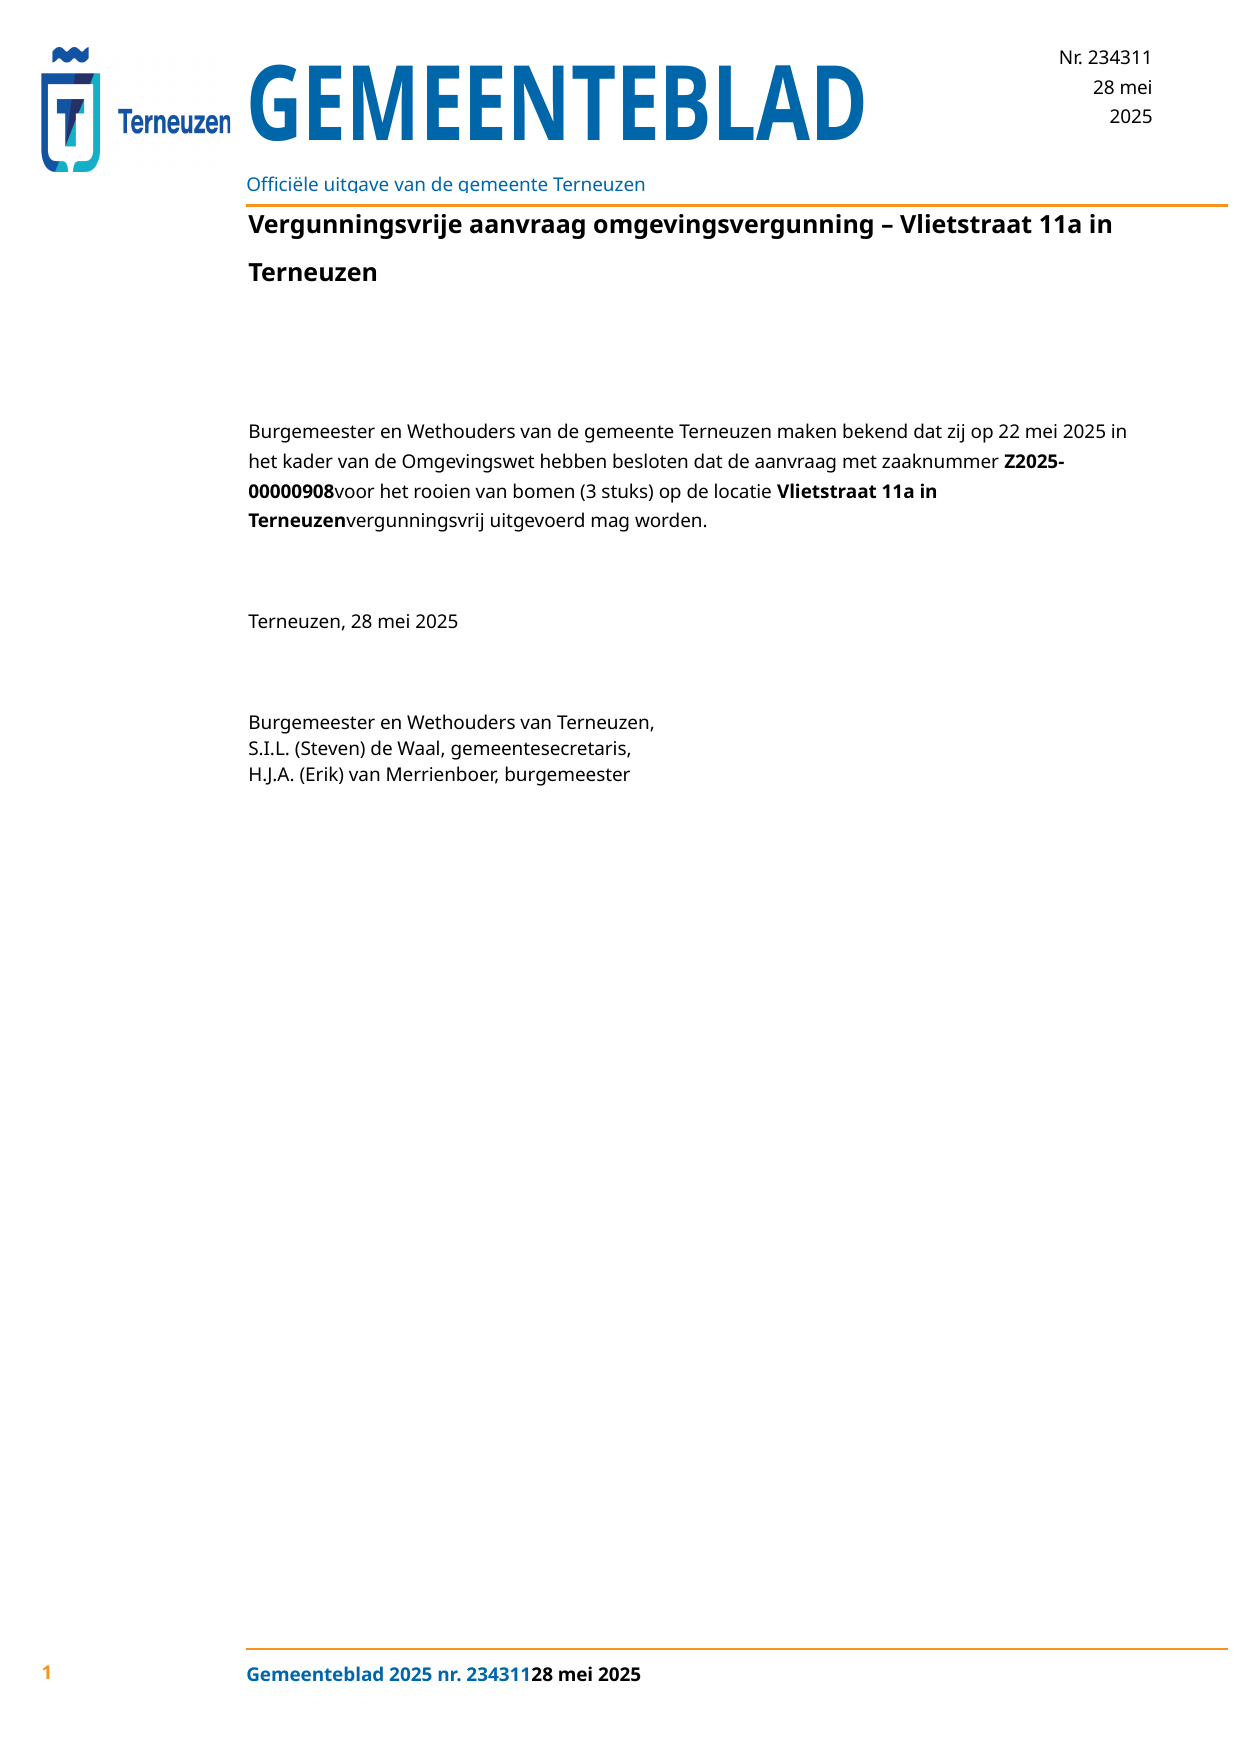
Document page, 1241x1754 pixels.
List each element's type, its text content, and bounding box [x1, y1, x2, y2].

table_cell H.J.A. (Erik) van Merrienboer, burgemeester [248, 761, 1152, 786]
table_cell [700, 735, 1152, 761]
table_header Burgemeester en Wethouders van Terneuzen, [248, 709, 1152, 735]
text Vergunningsvrije aanvraag omgevingsvergunning – Vlietstraat 11a in Terneuzen [248, 207, 1152, 288]
text Burgemeester en Wethouders van de gemeente Terneuzen maken bekend dat zij op 22 mei 2025 in het kader van de Omgevingswet hebben besloten dat de aanvraag met zaaknummer Z2025-00000908voor het rooien van bomen (3 stuks) op de locatie Vlietstraat 11a in Terneuzenvergunningsvrij uitgevoerd mag worden. [248, 419, 1152, 533]
table_cell [700, 786, 1152, 812]
text Terneuzen, 28 mei 2025 [248, 608, 1152, 634]
table_cell S.I.L. (Steven) de Waal, gemeentesecretaris, [248, 735, 700, 761]
picture [41, 47, 231, 172]
table_cell [248, 786, 700, 812]
